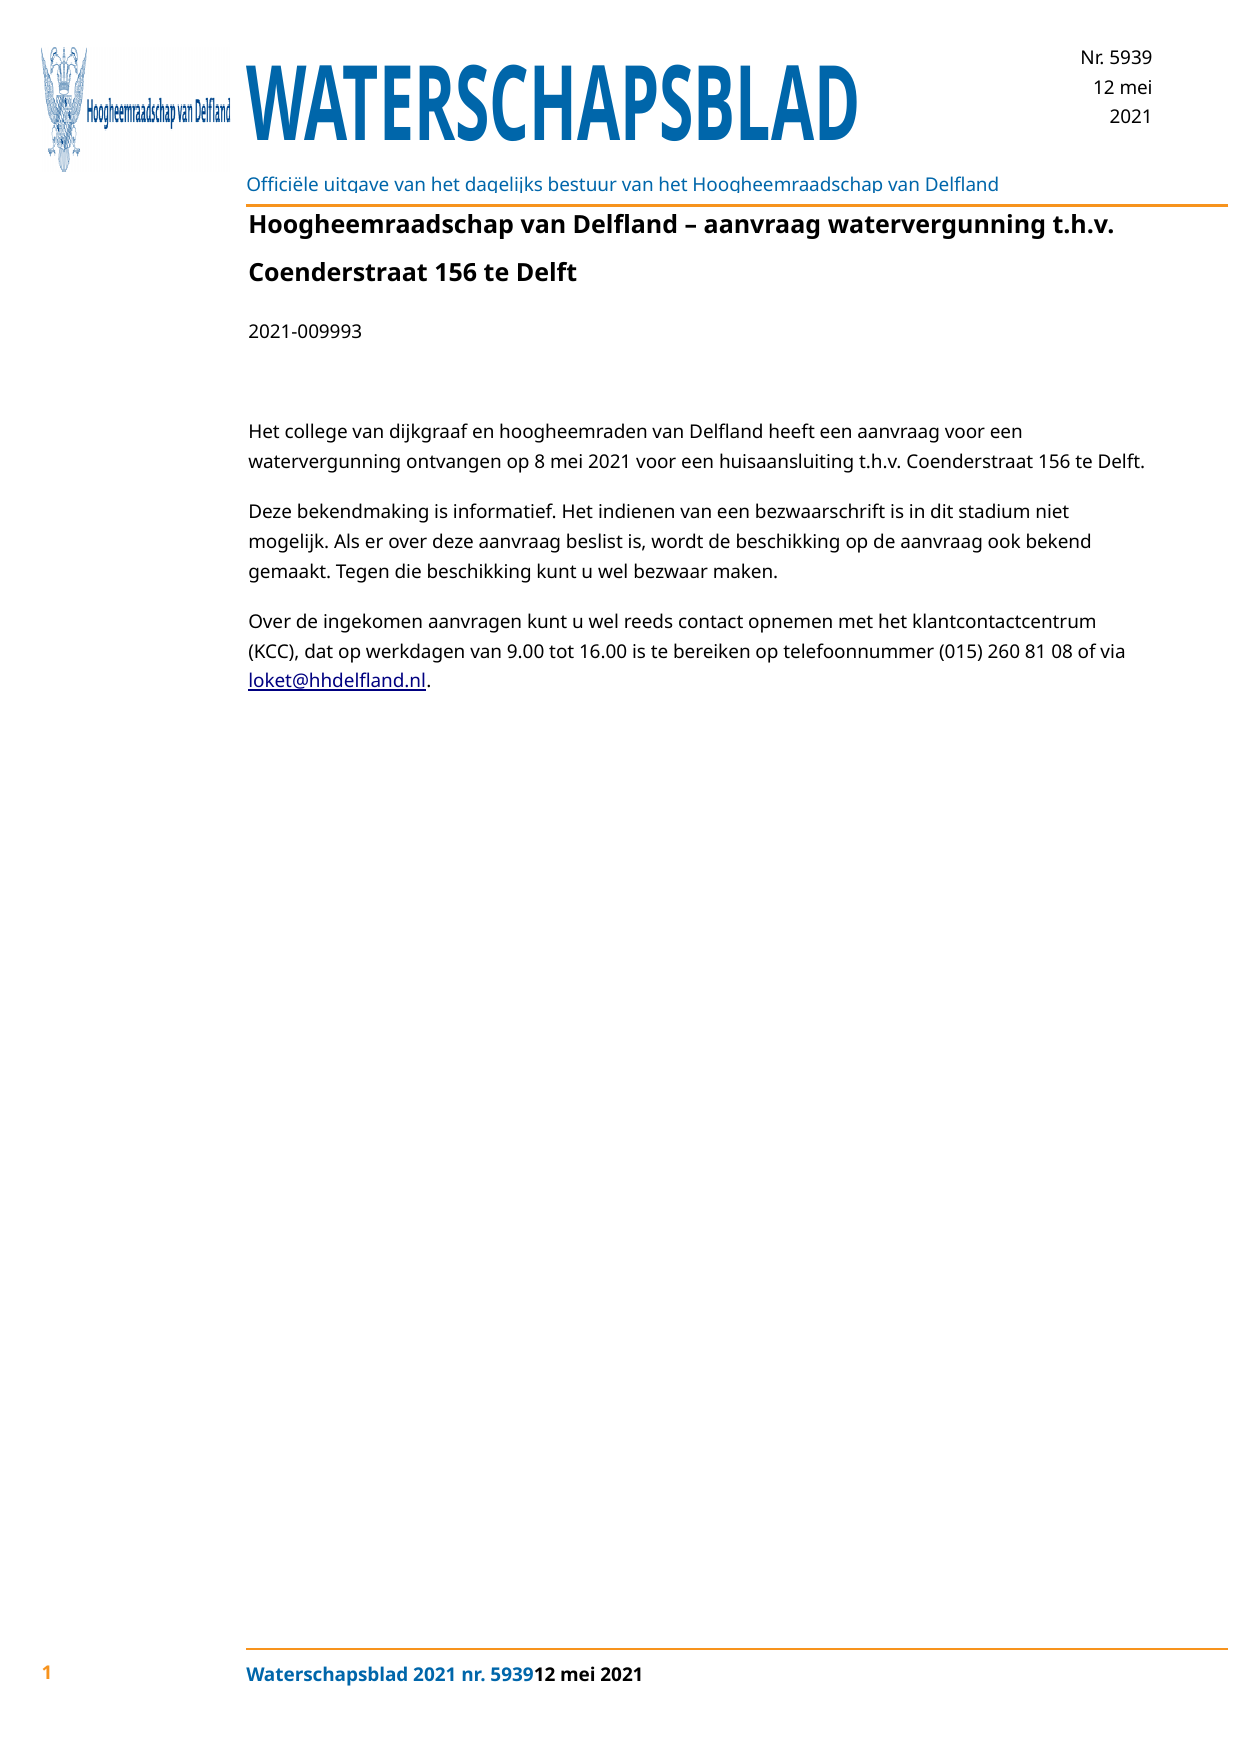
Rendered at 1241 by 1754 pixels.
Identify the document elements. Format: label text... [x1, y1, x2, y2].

text Het college van dijkgraaf en hoogheemraden van Delfland heeft een aanvraag voor een watervergunning ontvangen op 8 mei 2021 voor een huisaansluiting t.h.v. Coenderstraat 156 te Delft. [248, 419, 1152, 474]
text 2021-009993 [248, 318, 1152, 344]
text Over de ingekomen aanvragen kunt u wel reeds contact opnemen met het klantcontactcentrum (KCC), dat op werkdagen van 9.00 tot 16.00 is te bereiken op telefoonnummer (015) 260 81 08 of via loket@hhdelfland.nl. [248, 608, 1152, 693]
picture [41, 47, 231, 172]
text Deze bekendmaking is informatief. Het indienen van een bezwaarschrift is in dit stadium niet mogelijk. Als er over deze aanvraag beslist is, wordt de beschikking op de aanvraag ook bekend gemaakt. Tegen die beschikking kunt u wel bezwaar maken. [248, 499, 1152, 584]
text Hoogheemraadschap van Delfland – aanvraag watervergunning t.h.v. Coenderstraat 156 te Delft [248, 207, 1152, 288]
